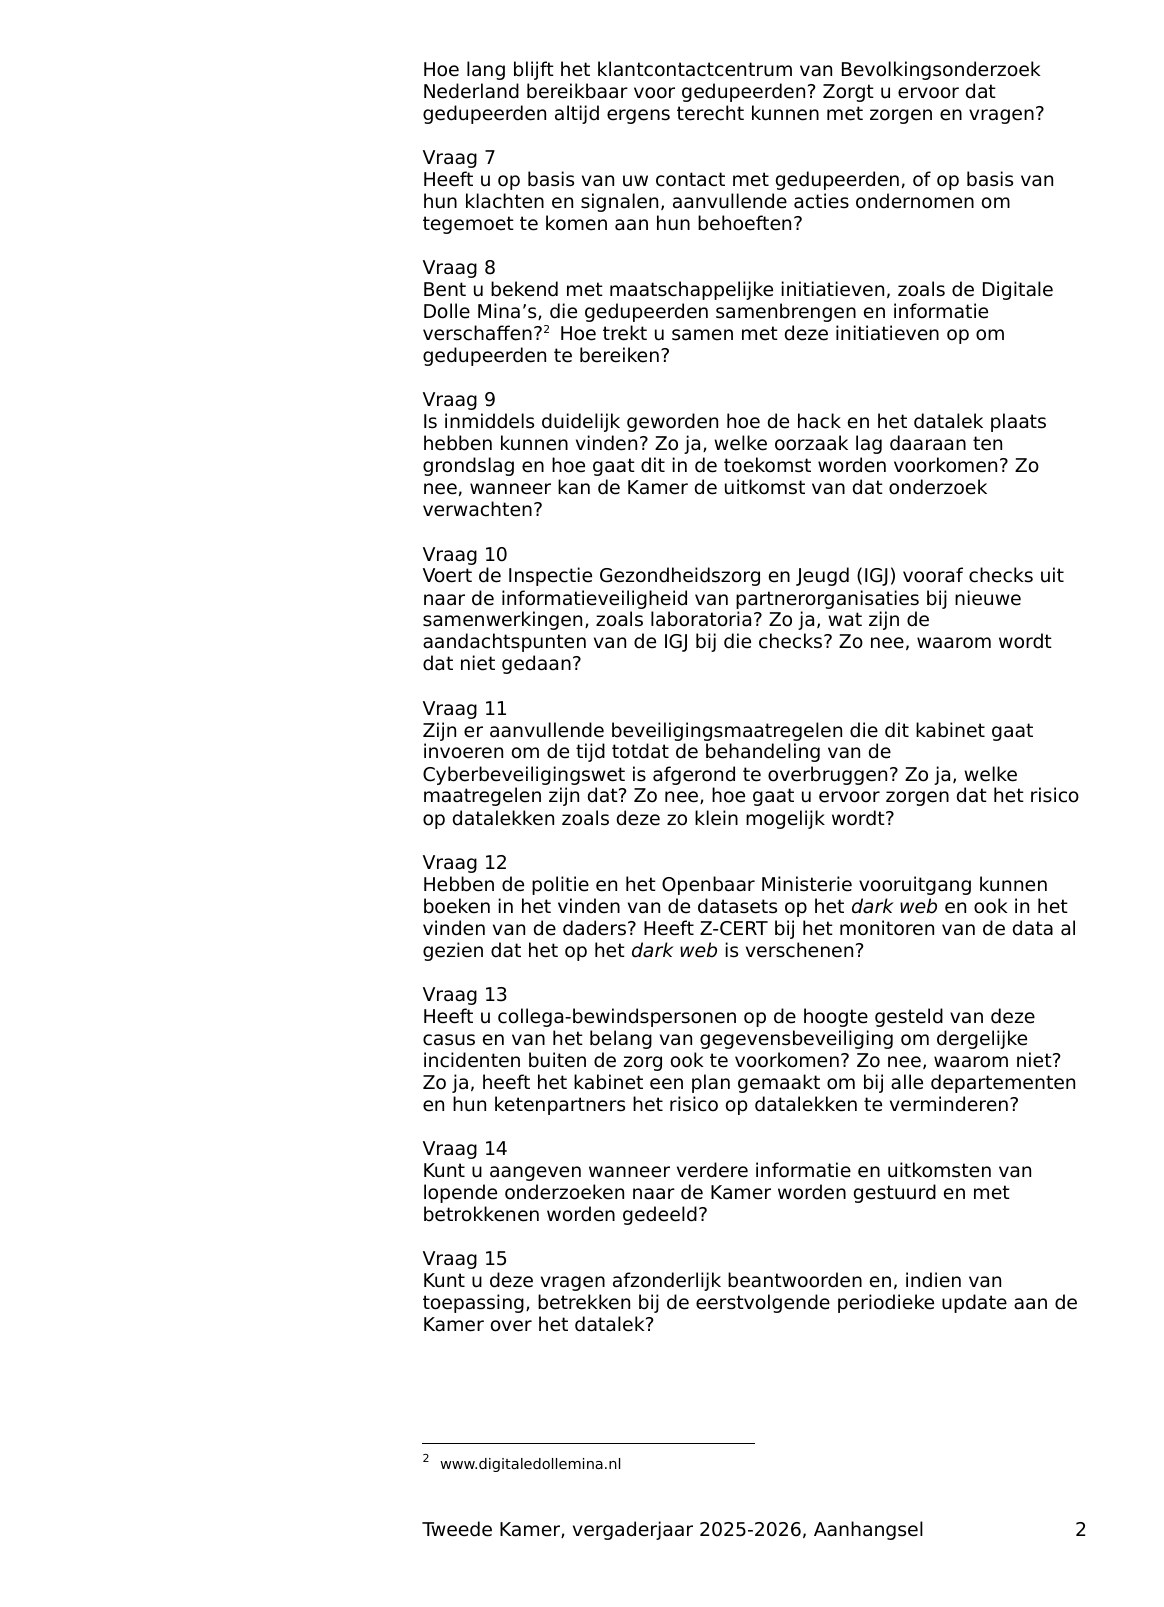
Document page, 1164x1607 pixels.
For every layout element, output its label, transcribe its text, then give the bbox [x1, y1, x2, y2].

text Vraag 13 [422, 984, 1087, 1006]
text Is inmiddels duidelijk geworden hoe de hack en het datalek plaats hebben kunnen vinden? Zo ja, welke oorzaak lag daaraan ten grondslag en hoe gaat dit in de toekomst worden voorkomen? Zo nee, wanneer kan de Kamer de uitkomst van dat onderzoek verwachten? [422, 411, 1087, 521]
text Bent u bekend met maatschappelijke initiatieven, zoals de Digitale Dolle Mina’s, die gedupeerden samenbrengen en informatie verschaffen? Hoe trekt u samen met deze initiatieven op om gedupeerden te bereiken? [422, 279, 1087, 367]
text www.digitaledollemina.nl [422, 1452, 1087, 1474]
text Vraag 15 [422, 1248, 1087, 1270]
text Heeft u collega-bewindspersonen op de hoogte gesteld van deze casus en van het belang van gegevensbeveiliging om dergelijke incidenten buiten de zorg ook te voorkomen? Zo nee, waarom niet? Zo ja, heeft het kabinet een plan gemaakt om bij alle departementen en hun ketenpartners het risico op datalekken te verminderen? [422, 1006, 1087, 1116]
text Kunt u aangeven wanneer verdere informatie en uitkomsten van lopende onderzoeken naar de Kamer worden gestuurd en met betrokkenen worden gedeeld? [422, 1160, 1087, 1226]
text Vraag 14 [422, 1138, 1087, 1160]
text Zijn er aanvullende beveiligingsmaatregelen die dit kabinet gaat invoeren om de tijd totdat de behandeling van de Cyberbeveiligingswet is afgerond te overbruggen? Zo ja, welke maatregelen zijn dat? Zo nee, hoe gaat u ervoor zorgen dat het risico op datalekken zoals deze zo klein mogelijk wordt? [422, 719, 1087, 829]
text Voert de Inspectie Gezondheidszorg en Jeugd (IGJ) vooraf checks uit naar de informatieveiligheid van partnerorganisaties bij nieuwe samenwerkingen, zoals laboratoria? Zo ja, wat zijn de aandachtspunten van de IGJ bij die checks? Zo nee, waarom wordt dat niet gedaan? [422, 565, 1087, 675]
text Hebben de politie en het Openbaar Ministerie vooruitgang kunnen boeken in het vinden van de datasets op het dark web en ook in het vinden van de daders? Heeft Z-CERT bij het monitoren van de data al gezien dat het op het dark web is verschenen? [422, 873, 1087, 961]
text Heeft u op basis van uw contact met gedupeerden, of op basis van hun klachten en signalen, aanvullende acties ondernomen om tegemoet te komen aan hun behoeften? [422, 169, 1087, 235]
text Hoe lang blijft het klantcontactcentrum van Bevolkingsonderzoek Nederland bereikbaar voor gedupeerden? Zorgt u ervoor dat gedupeerden altijd ergens terecht kunnen met zorgen en vragen? [422, 59, 1087, 125]
text Vraag 10 [422, 543, 1087, 565]
text Vraag 12 [422, 852, 1087, 873]
text Vraag 8 [422, 257, 1087, 279]
text Kunt u deze vragen afzonderlijk beantwoorden en, indien van toepassing, betrekken bij de eerstvolgende periodieke update aan de Kamer over het datalek? [422, 1270, 1087, 1336]
text Vraag 11 [422, 697, 1087, 719]
text Vraag 9 [422, 389, 1087, 411]
text Vraag 7 [422, 147, 1087, 169]
